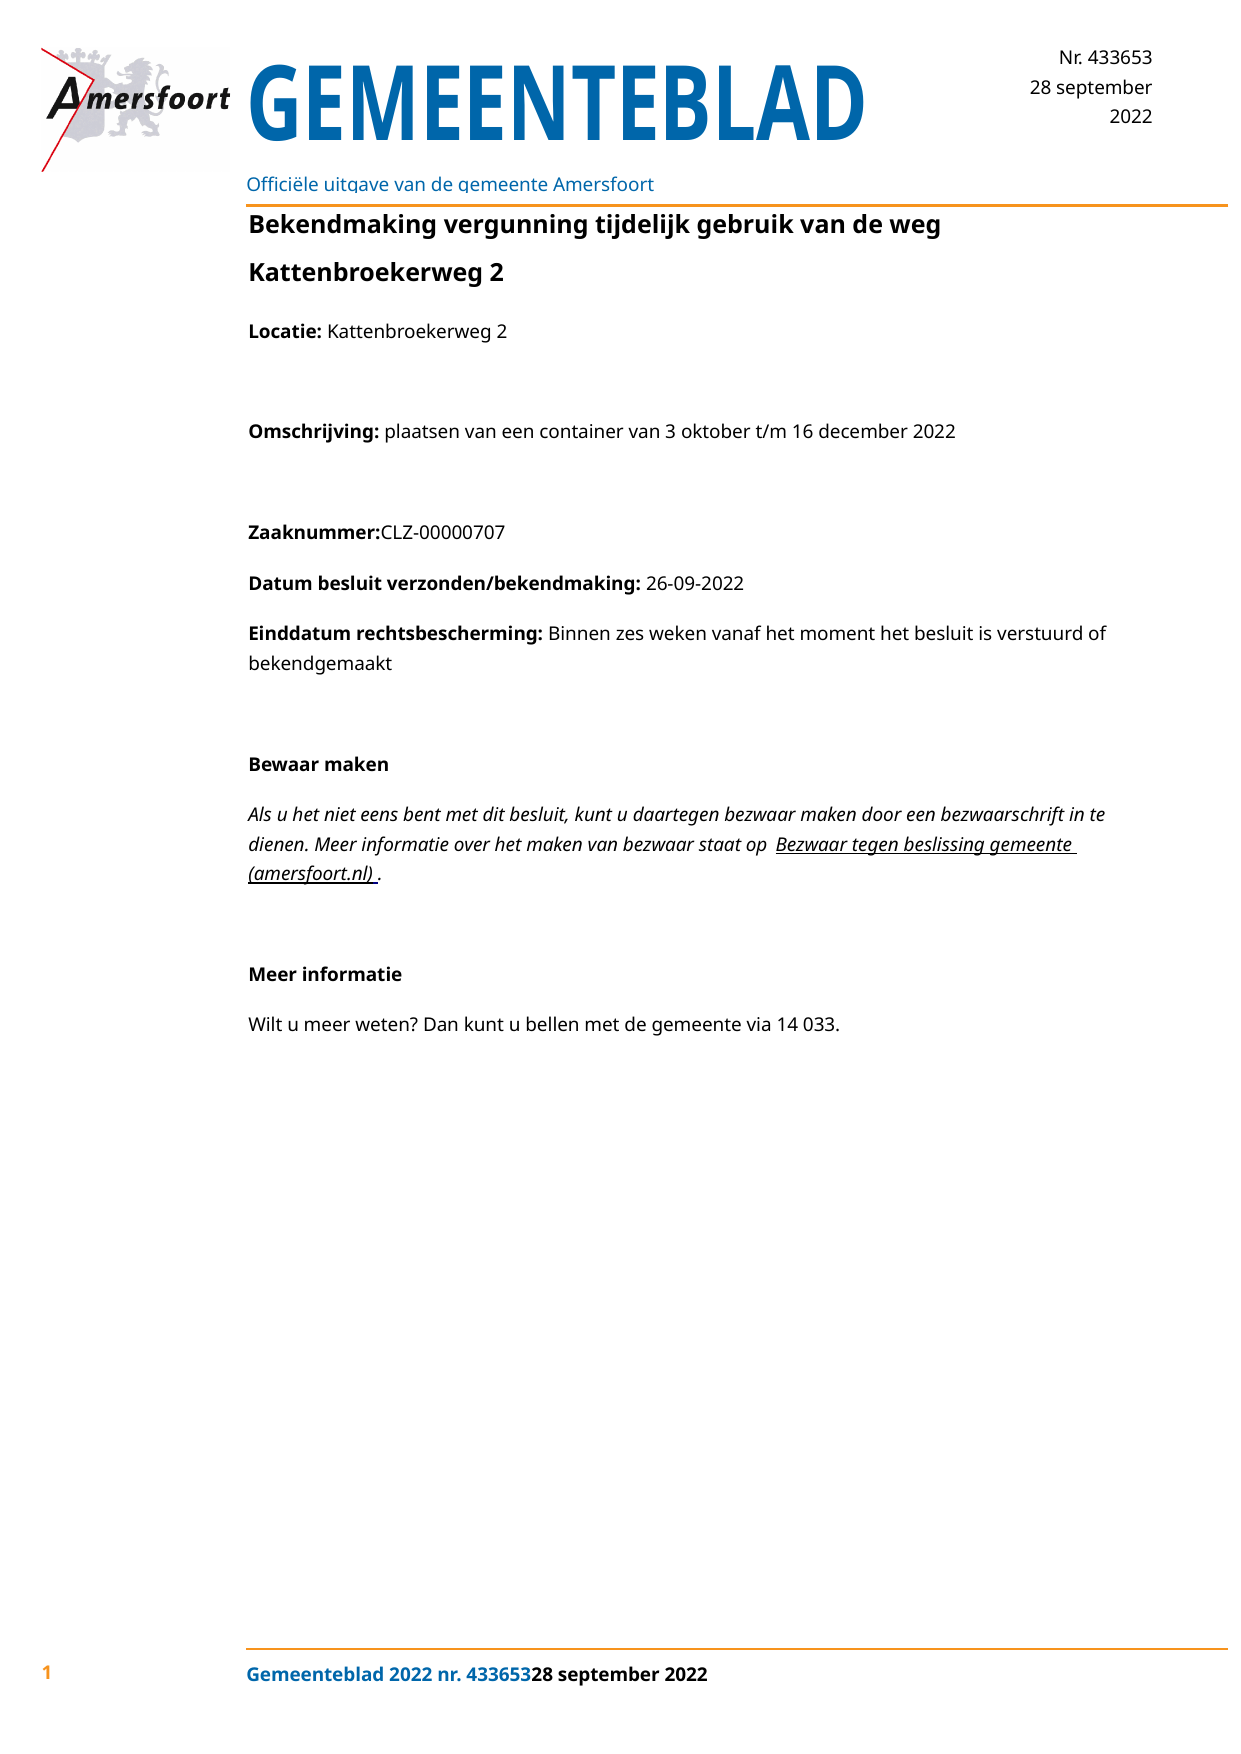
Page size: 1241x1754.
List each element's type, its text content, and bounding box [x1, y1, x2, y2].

text Bewaar maken [248, 751, 1152, 777]
text Bekendmaking vergunning tijdelijk gebruik van de weg Kattenbroekerweg 2 [248, 207, 1152, 288]
text Locatie: Kattenbroekerweg 2 [248, 318, 1152, 344]
text Omschrijving: plaatsen van een container van 3 oktober t/m 16 december 2022 [248, 419, 1152, 444]
text Einddatum rechtsbescherming: Binnen zes weken vanaf het moment het besluit is verstuurd of bekendgemaakt [248, 620, 1152, 676]
text Meer informatie [248, 961, 1152, 987]
text Datum besluit verzonden/bekendmaking: 26-09-2022 [248, 570, 1152, 596]
text Als u het niet eens bent met dit besluit, kunt u daartegen bezwaar maken door een bezwaarschrift in te dienen. Meer informatie over het maken van bezwaar staat op Bezwaar tegen beslissing gemeente (amersfoort.nl) . [248, 801, 1152, 886]
text Zaaknummer:CLZ-00000707 [248, 519, 1152, 545]
text Wilt u meer weten? Dan kunt u bellen met de gemeente via 14 033. [248, 1012, 1152, 1037]
picture [41, 47, 231, 172]
